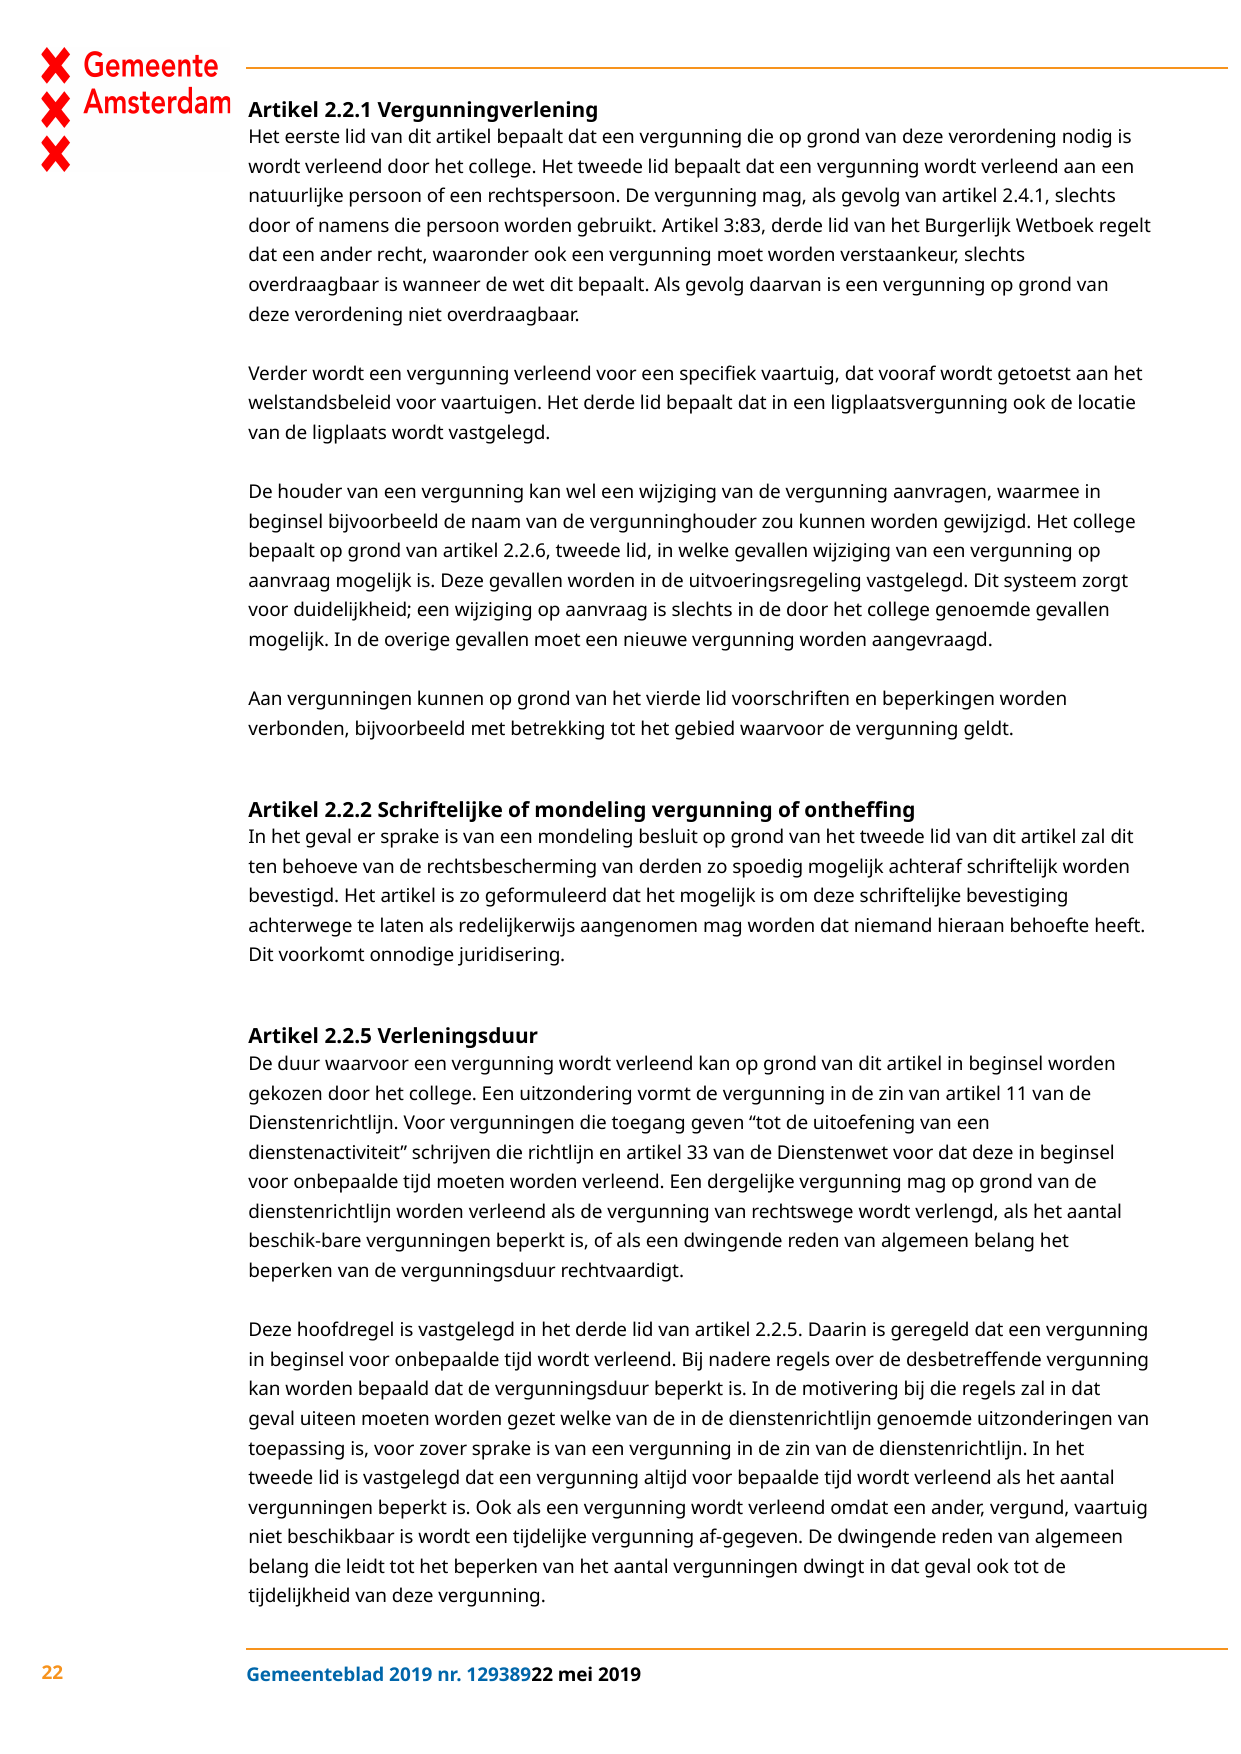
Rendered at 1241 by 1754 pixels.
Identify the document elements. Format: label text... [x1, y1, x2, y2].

text De houder van een vergunning kan wel een wijziging van de vergunning aanvragen, waarmee in beginsel bijvoorbeeld de naam van de vergunninghouder zou kunnen worden gewijzigd. Het college bepaalt op grond van artikel 2.2.6, tweede lid, in welke gevallen wijziging van een vergunning op aanvraag mogelijk is. Deze gevallen worden in de uitvoeringsregeling vastgelegd. Dit systeem zorgt voor duidelijkheid; een wijziging op aanvraag is slechts in de door het college genoemde gevallen mogelijk. In de overige gevallen moet een nieuwe vergunning worden aangevraagd. [248, 478, 1152, 652]
picture [41, 47, 231, 172]
text Artikel 2.2.2 Schriftelijke of mondeling vergunning of ontheffing [248, 795, 1152, 823]
text De duur waarvoor een vergunning wordt verleend kan op grond van dit artikel in beginsel worden gekozen door het college. Een uitzondering vormt de vergunning in de zin van artikel 11 van de Dienstenrichtlijn. Voor vergunningen die toegang geven “tot de uitoefening van een dienstenactiviteit” schrijven die richtlijn en artikel 33 van de Dienstenwet voor dat deze in beginsel voor onbepaalde tijd moeten worden verleend. Een dergelijke vergunning mag op grond van de dienstenrichtlijn worden verleend als de vergunning van rechtswege wordt verlengd, als het aantal beschik-bare vergunningen beperkt is, of als een dwingende reden van algemeen belang het beperken van de vergunningsduur rechtvaardigt. [248, 1050, 1152, 1283]
text Verder wordt een vergunning verleend voor een specifiek vaartuig, dat vooraf wordt getoetst aan het welstandsbeleid voor vaartuigen. Het derde lid bepaalt dat in een ligplaatsvergunning ook de locatie van de ligplaats wordt vastgelegd. [248, 360, 1152, 445]
text Aan vergunningen kunnen op grond van het vierde lid voorschriften en beperkingen worden verbonden, bijvoorbeeld met betrekking tot het gebied waarvoor de vergunning geldt. [248, 685, 1152, 741]
text Het eerste lid van dit artikel bepaalt dat een vergunning die op grond van deze verordening nodig is wordt verleend door het college. Het tweede lid bepaalt dat een vergunning wordt verleend aan een natuurlijke persoon of een rechtspersoon. De vergunning mag, als gevolg van artikel 2.4.1, slechts door of namens die persoon worden gebruikt. Artikel 3:83, derde lid van het Burgerlijk Wetboek regelt dat een ander recht, waaronder ook een vergunning moet worden verstaankeur, slechts overdraagbaar is wanneer de wet dit bepaalt. Als gevolg daarvan is een vergunning op grond van deze verordening niet overdraagbaar. [248, 123, 1152, 326]
text Artikel 2.2.5 Verleningsduur [248, 1022, 1152, 1050]
text Deze hoofdregel is vastgelegd in het derde lid van artikel 2.2.5. Daarin is geregeld dat een vergunning in beginsel voor onbepaalde tijd wordt verleend. Bij nadere regels over de desbetreffende vergunning kan worden bepaald dat de vergunningsduur beperkt is. In de motivering bij die regels zal in dat geval uiteen moeten worden gezet welke van de in de dienstenrichtlijn genoemde uitzonderingen van toepassing is, voor zover sprake is van een vergunning in de zin van de dienstenrichtlijn. In het tweede lid is vastgelegd dat een vergunning altijd voor bepaalde tijd wordt verleend als het aantal vergunningen beperkt is. Ook als een vergunning wordt verleend omdat een ander, vergund, vaartuig niet beschikbaar is wordt een tijdelijke vergunning af-gegeven. De dwingende reden van algemeen belang die leidt tot het beperken van het aantal vergunningen dwingt in dat geval ook tot de tijdelijkheid van deze vergunning. [248, 1316, 1152, 1608]
text In het geval er sprake is van een mondeling besluit op grond van het tweede lid van dit artikel zal dit ten behoeve van de rechtsbescherming van derden zo spoedig mogelijk achteraf schriftelijk worden bevestigd. Het artikel is zo geformuleerd dat het mogelijk is om deze schriftelijke bevestiging achterwege te laten als redelijkerwijs aangenomen mag worden dat niemand hieraan behoefte heeft. Dit voorkomt onnodige juridisering. [248, 823, 1152, 967]
text Artikel 2.2.1 Vergunningverlening [248, 95, 1152, 123]
